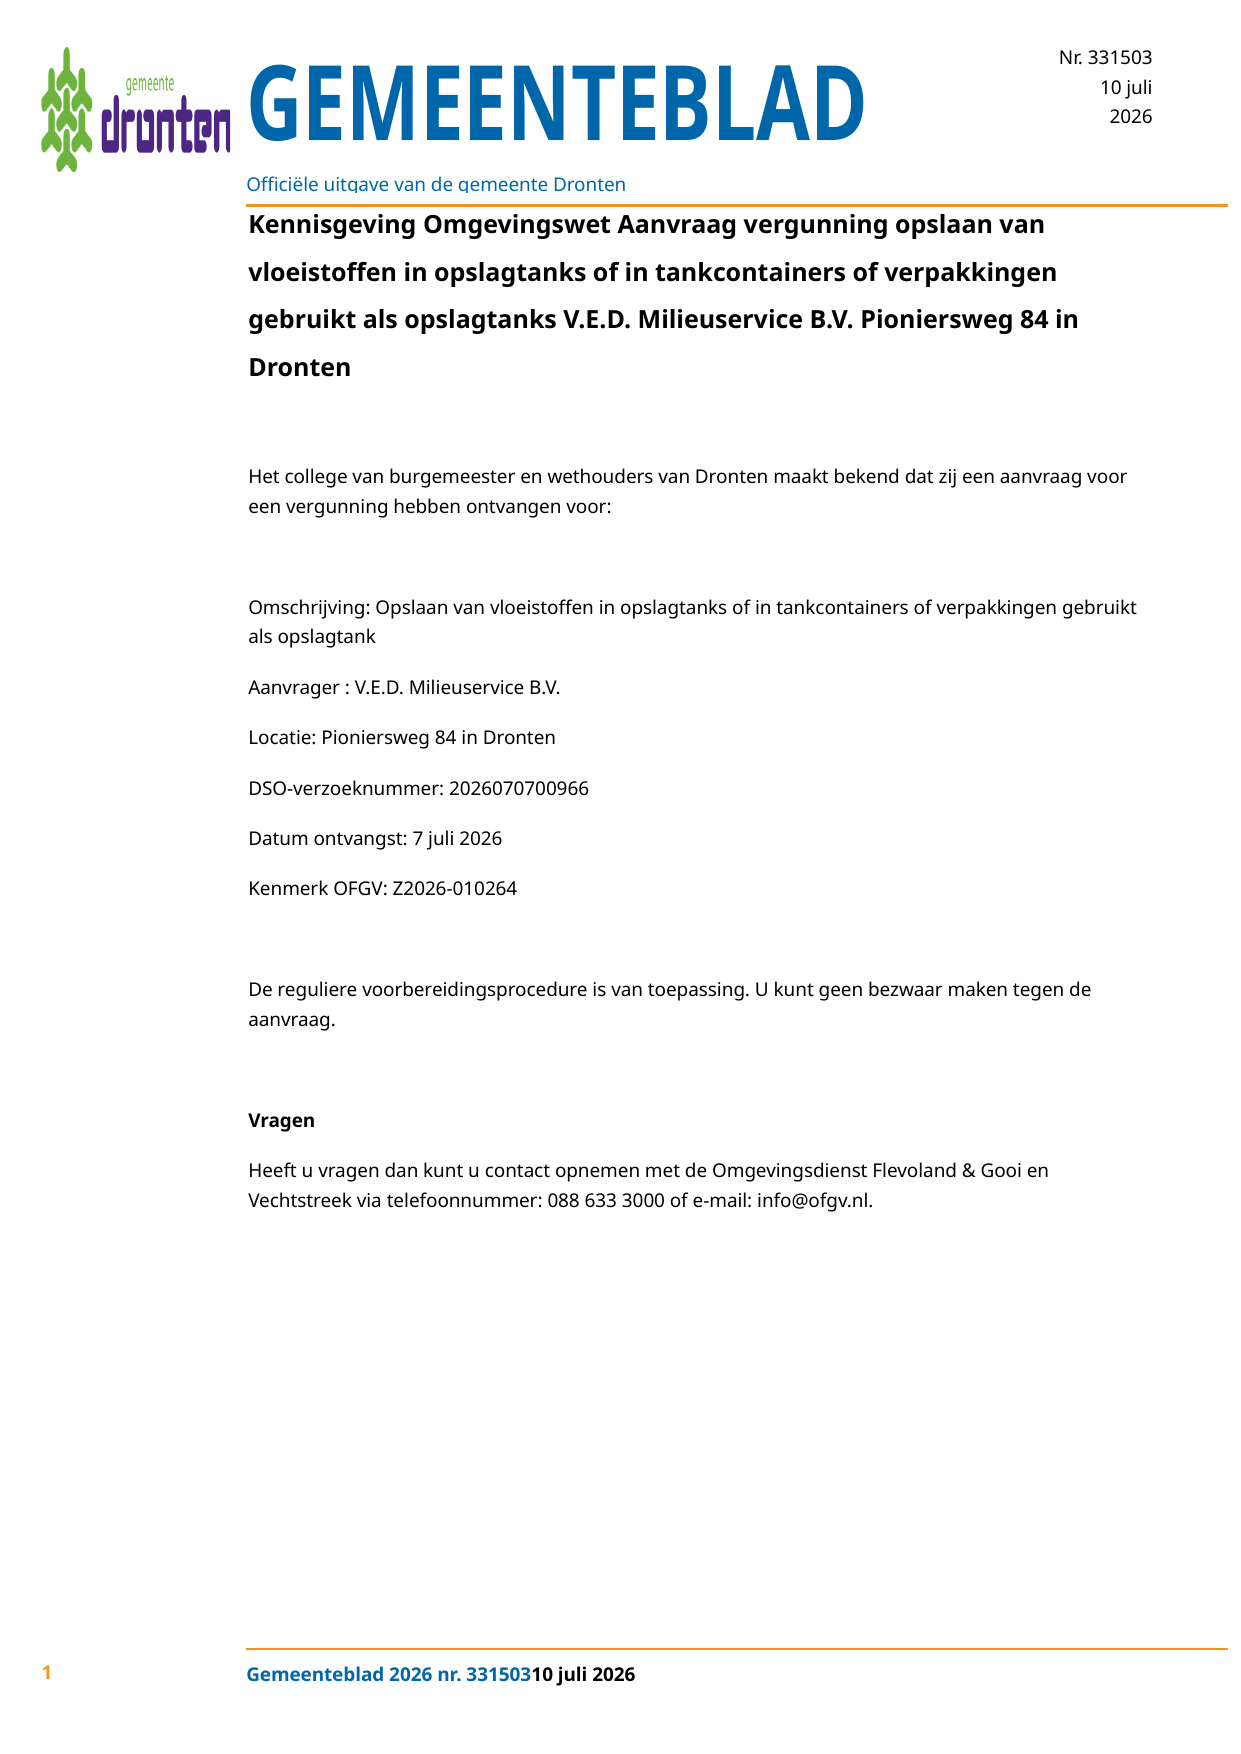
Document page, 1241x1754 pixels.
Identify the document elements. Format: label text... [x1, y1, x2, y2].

text Omschrijving: Opslaan van vloeistoffen in opslagtanks of in tankcontainers of verpakkingen gebruikt als opslagtank [248, 594, 1152, 649]
text Kennisgeving Omgevingswet Aanvraag vergunning opslaan van vloeistoffen in opslagtanks of in tankcontainers of verpakkingen gebruikt als opslagtanks V.E.D. Milieuservice B.V. Pioniersweg 84 in Dronten [248, 207, 1152, 384]
text De reguliere voorbereidingsprocedure is van toepassing. U kunt geen bezwaar maken tegen de aanvraag. [248, 976, 1152, 1032]
text Heeft u vragen dan kunt u contact opnemen met de Omgevingsdienst Flevoland & Gooi en Vechtstreek via telefoonnummer: 088 633 3000 of e-mail: info@ofgv.nl. [248, 1157, 1152, 1213]
text Het college van burgemeester en wethouders van Dronten maakt bekend dat zij een aanvraag voor een vergunning hebben ontvangen voor: [248, 463, 1152, 519]
text Datum ontvangst: 7 juli 2026 [248, 825, 1152, 851]
text Vragen [248, 1107, 1152, 1133]
picture [41, 47, 231, 172]
text Locatie: Pioniersweg 84 in Dronten [248, 724, 1152, 750]
text Kenmerk OFGV: Z2026-010264 [248, 876, 1152, 901]
text DSO-verzoeknummer: 2026070700966 [248, 775, 1152, 801]
text Aanvrager : V.E.D. Milieuservice B.V. [248, 674, 1152, 700]
